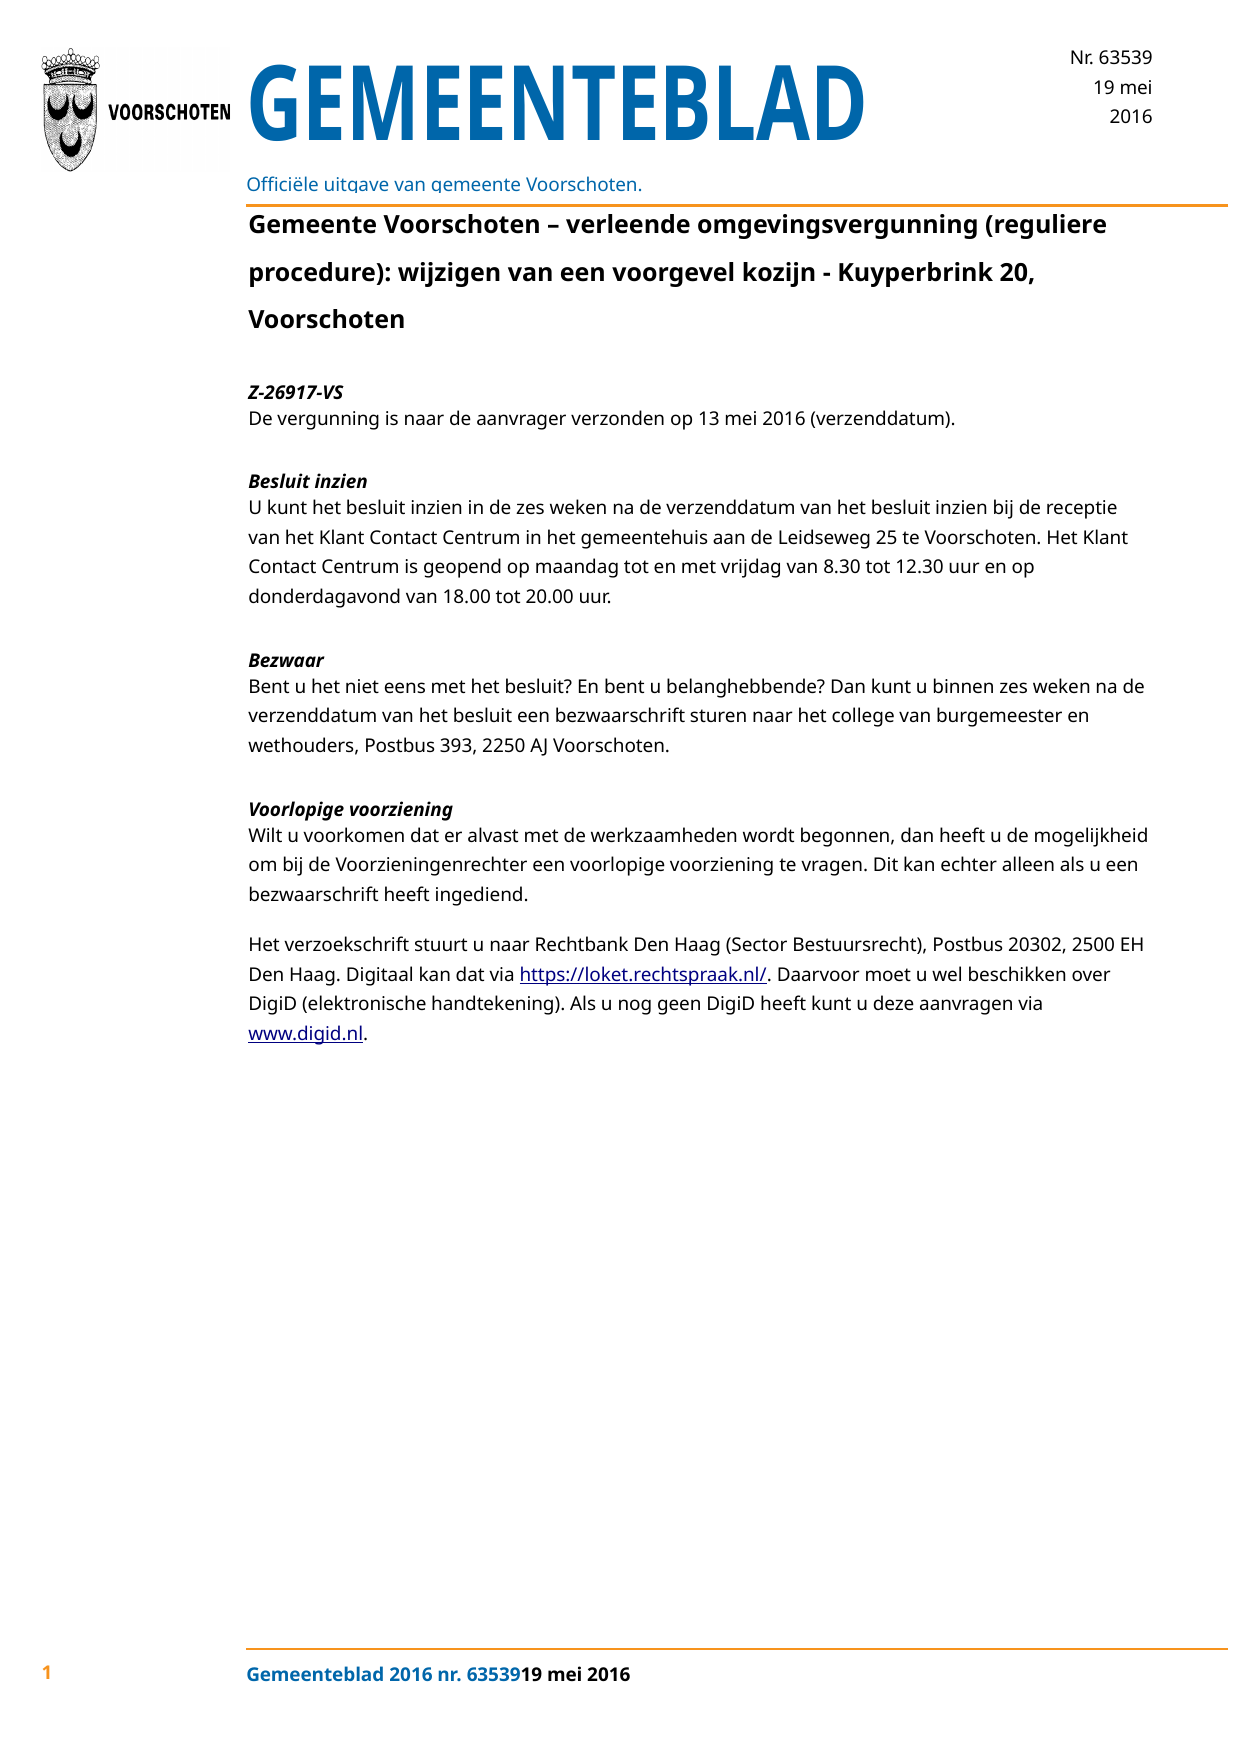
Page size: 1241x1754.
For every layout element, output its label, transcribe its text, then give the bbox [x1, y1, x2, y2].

text Z-26917-VS [248, 379, 1152, 405]
picture [41, 47, 231, 172]
text U kunt het besluit inzien in de zes weken na de verzenddatum van het besluit inzien bij de receptie van het Klant Contact Centrum in het gemeentehuis aan de Leidseweg 25 te Voorschoten. Het Klant Contact Centrum is geopend op maandag tot en met vrijdag van 8.30 tot 12.30 uur en op donderdagavond van 18.00 tot 20.00 uur. [248, 494, 1152, 609]
text De vergunning is naar de aanvrager verzonden op 13 mei 2016 (verzenddatum). [248, 405, 1152, 431]
text Bezwaar [248, 647, 1152, 673]
text Gemeente Voorschoten – verleende omgevingsvergunning (reguliere procedure): wijzigen van een voorgevel kozijn - Kuyperbrink 20, Voorschoten [248, 207, 1152, 336]
text Wilt u voorkomen dat er alvast met de werkzaamheden wordt begonnen, dan heeft u de mogelijkheid om bij de Voorzieningenrechter een voorlopige voorziening te vragen. Dit kan echter alleen als u een bezwaarschrift heeft ingediend. [248, 822, 1152, 907]
text Het verzoekschrift stuurt u naar Rechtbank Den Haag (Sector Bestuursrecht), Postbus 20302, 2500 EH Den Haag. Digitaal kan dat via https://loket.rechtspraak.nl/. Daarvoor moet u wel beschikken over DigiD (elektronische handtekening). Als u nog geen DigiD heeft kunt u deze aanvragen via www.digid.nl. [248, 931, 1152, 1046]
text Besluit inzien [248, 469, 1152, 494]
text Voorlopige voorziening [248, 796, 1152, 822]
text Bent u het niet eens met het besluit? En bent u belanghebbende? Dan kunt u binnen zes weken na de verzenddatum van het besluit een bezwaarschrift sturen naar het college van burgemeester en wethouders, Postbus 393, 2250 AJ Voorschoten. [248, 673, 1152, 758]
